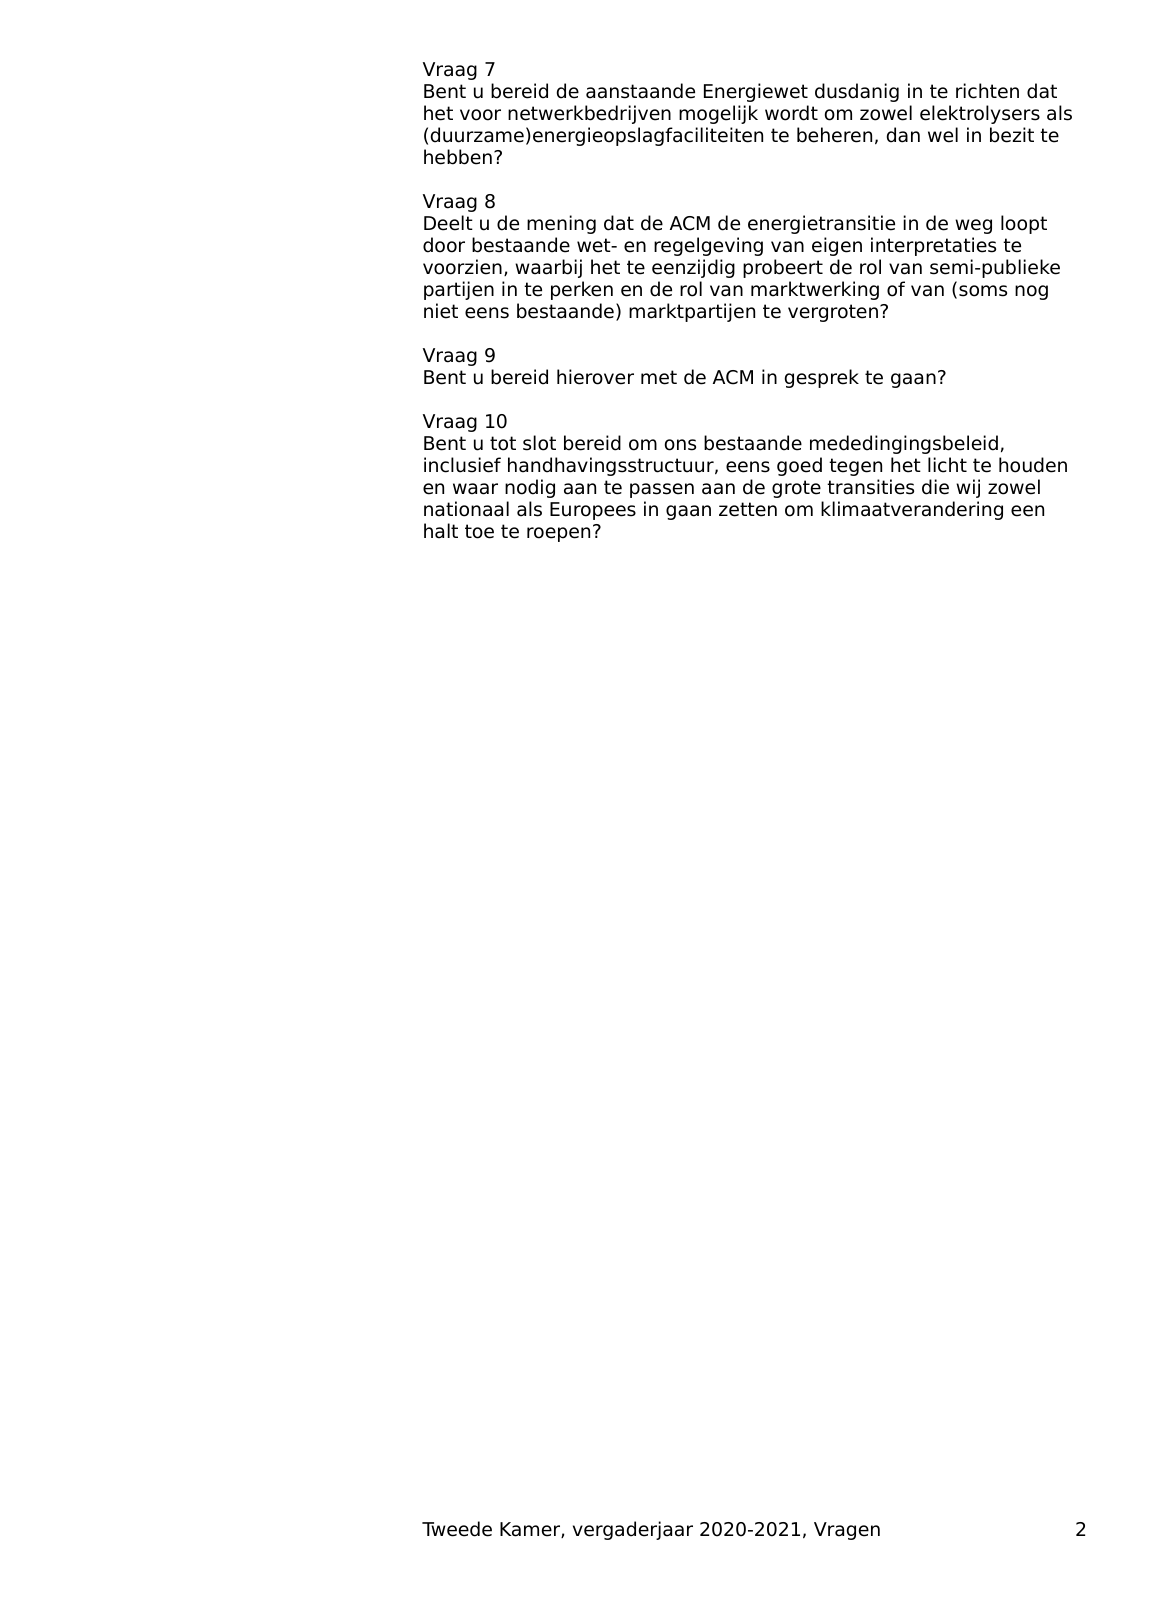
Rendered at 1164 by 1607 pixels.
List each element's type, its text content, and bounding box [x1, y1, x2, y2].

text Bent u tot slot bereid om ons bestaande mededingingsbeleid, inclusief handhavingsstructuur, eens goed tegen het licht te houden en waar nodig aan te passen aan de grote transities die wij zowel nationaal als Europees in gaan zetten om klimaatverandering een halt toe te roepen? [422, 433, 1087, 543]
text Vraag 10 [422, 411, 1087, 433]
text Bent u bereid hierover met de ACM in gesprek te gaan? [422, 367, 1087, 389]
text Vraag 8 [422, 191, 1087, 213]
text Bent u bereid de aanstaande Energiewet dusdanig in te richten dat het voor netwerkbedrijven mogelijk wordt om zowel elektrolysers als (duurzame)energieopslagfaciliteiten te beheren, dan wel in bezit te hebben? [422, 81, 1087, 169]
text Deelt u de mening dat de ACM de energietransitie in de weg loopt door bestaande wet- en regelgeving van eigen interpretaties te voorzien, waarbij het te eenzijdig probeert de rol van semi-publieke partijen in te perken en de rol van marktwerking of van (soms nog niet eens bestaande) marktpartijen te vergroten? [422, 213, 1087, 323]
text Vraag 7 [422, 59, 1087, 81]
text Vraag 9 [422, 345, 1087, 367]
